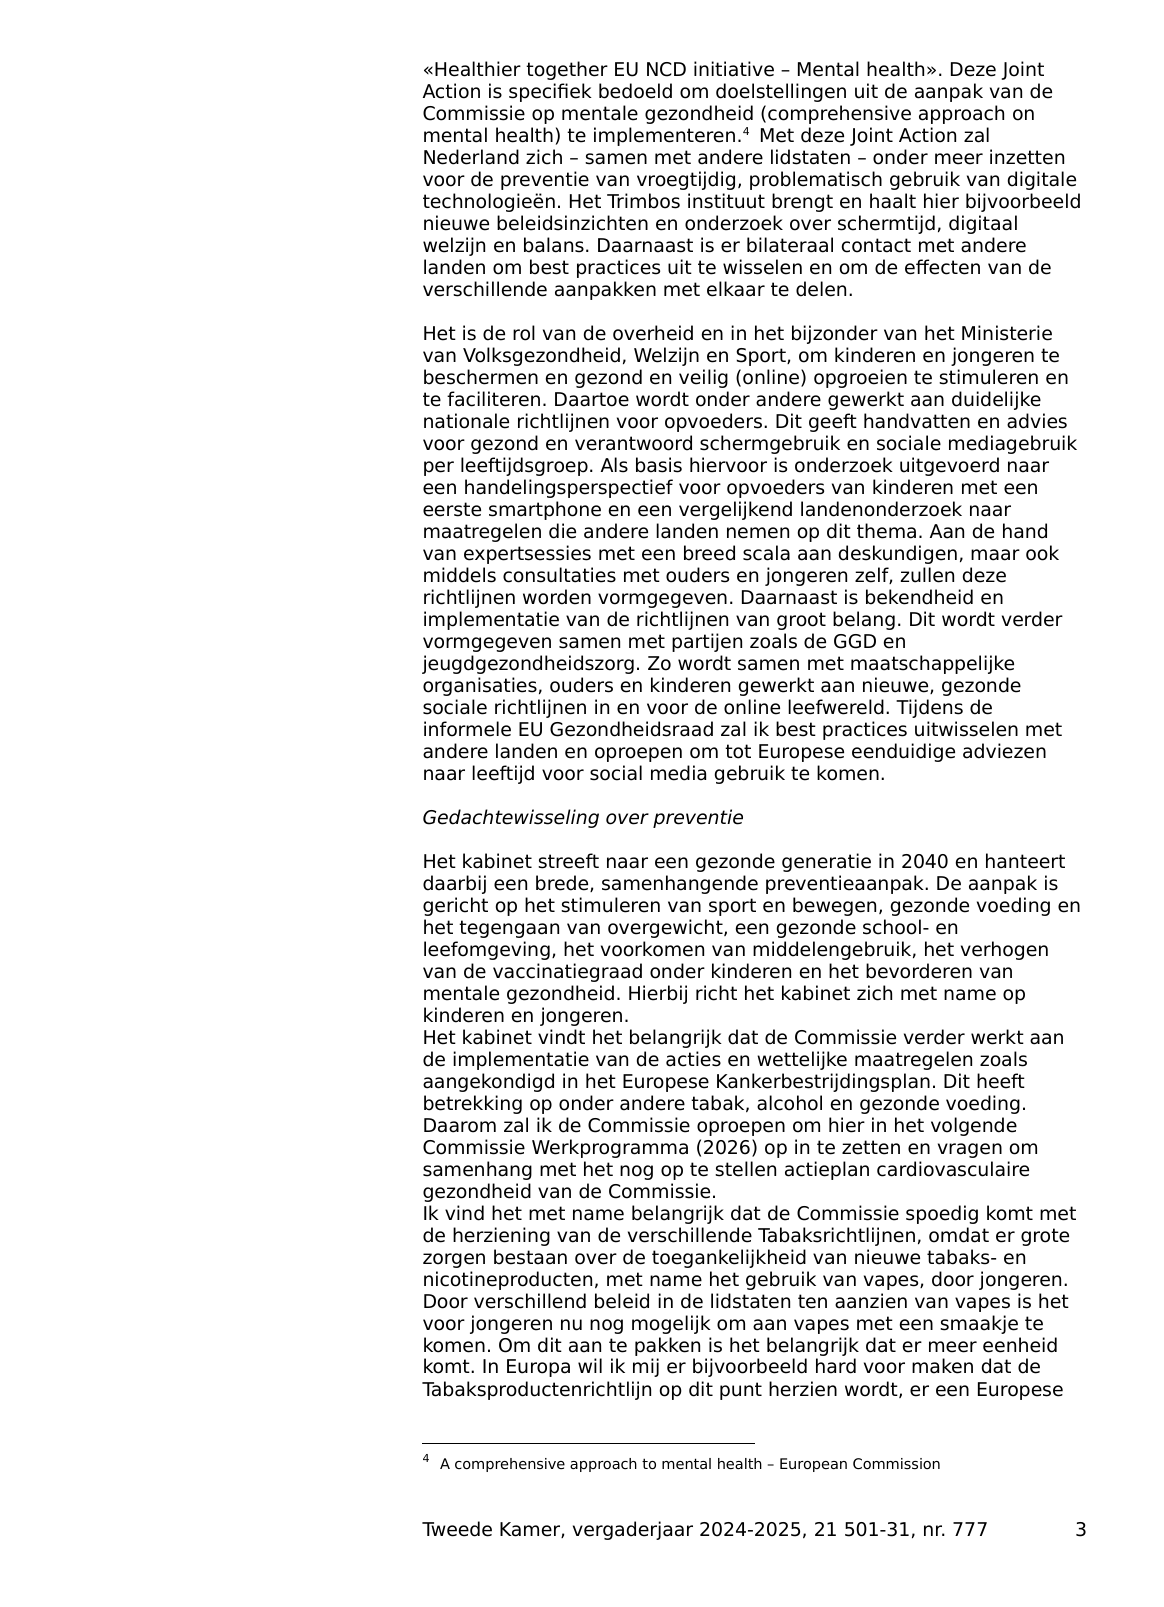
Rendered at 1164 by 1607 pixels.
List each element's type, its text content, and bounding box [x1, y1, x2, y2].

subtitle Gedachtewisseling over preventie [422, 807, 1087, 829]
text Het is de rol van de overheid en in het bijzonder van het Ministerie van Volksgezondheid, Welzijn en Sport, om kinderen en jongeren te beschermen en gezond en veilig (online) opgroeien te stimuleren en te faciliteren. Daartoe wordt onder andere gewerkt aan duidelijke nationale richtlijnen voor opvoeders. Dit geeft handvatten en advies voor gezond en verantwoord schermgebruik en sociale mediagebruik per leeftijdsgroep. Als basis hiervoor is onderzoek uitgevoerd naar een handelingsperspectief voor opvoeders van kinderen met een eerste smartphone en een vergelijkend landenonderzoek naar maatregelen die andere landen nemen op dit thema. Aan de hand van expertsessies met een breed scala aan deskundigen, maar ook middels consultaties met ouders en jongeren zelf, zullen deze richtlijnen worden vormgegeven. Daarnaast is bekendheid en implementatie van de richtlijnen van groot belang. Dit wordt verder vormgegeven samen met partijen zoals de GGD en jeugdgezondheidszorg. Zo wordt samen met maatschappelijke organisaties, ouders en kinderen gewerkt aan nieuwe, gezonde sociale richtlijnen in en voor de online leefwereld. Tijdens de informele EU Gezondheidsraad zal ik best practices uitwisselen met andere landen en oproepen om tot Europese eenduidige adviezen naar leeftijd voor social media gebruik te komen. [422, 323, 1087, 784]
text Het kabinet vindt het belangrijk dat de Commissie verder werkt aan de implementatie van de acties en wettelijke maatregelen zoals aangekondigd in het Europese Kankerbestrijdingsplan. Dit heeft betrekking op onder andere tabak, alcohol en gezonde voeding. Daarom zal ik de Commissie oproepen om hier in het volgende Commissie Werkprogramma (2026) op in te zetten en vragen om samenhang met het nog op te stellen actieplan cardiovasculaire gezondheid van de Commissie. [422, 1027, 1087, 1203]
text «Healthier together EU NCD initiative – Mental health». Deze Joint Action is specifiek bedoeld om doelstellingen uit de aanpak van de Commissie op mentale gezondheid (comprehensive approach on mental health) te implementeren. Met deze Joint Action zal Nederland zich – samen met andere lidstaten – onder meer inzetten voor de preventie van vroegtijdig, problematisch gebruik van digitale technologieën. Het Trimbos instituut brengt en haalt hier bijvoorbeeld nieuwe beleidsinzichten en onderzoek over schermtijd, digitaal welzijn en balans. Daarnaast is er bilateraal contact met andere landen om best practices uit te wisselen en om de effecten van de verschillende aanpakken met elkaar te delen. [422, 59, 1087, 301]
text Ik vind het met name belangrijk dat de Commissie spoedig komt met de herziening van de verschillende Tabaksrichtlijnen, omdat er grote zorgen bestaan over de toegankelijkheid van nieuwe tabaks- en nicotineproducten, met name het gebruik van vapes, door jongeren. Door verschillend beleid in de lidstaten ten aanzien van vapes is het voor jongeren nu nog mogelijk om aan vapes met een smaakje te komen. Om dit aan te pakken is het belangrijk dat er meer eenheid komt. In Europa wil ik mij er bijvoorbeeld hard voor maken dat de Tabaksproductenrichtlijn op dit punt herzien wordt, er een Europese [422, 1203, 1087, 1400]
text Het kabinet streeft naar een gezonde generatie in 2040 en hanteert daarbij een brede, samenhangende preventieaanpak. De aanpak is gericht op het stimuleren van sport en bewegen, gezonde voeding en het tegengaan van overgewicht, een gezonde school- en leefomgeving, het voorkomen van middelengebruik, het verhogen van de vaccinatiegraad onder kinderen en het bevorderen van mentale gezondheid. Hierbij richt het kabinet zich met name op kinderen en jongeren. [422, 851, 1087, 1027]
text A comprehensive approach to mental health – European Commission [422, 1452, 1087, 1474]
